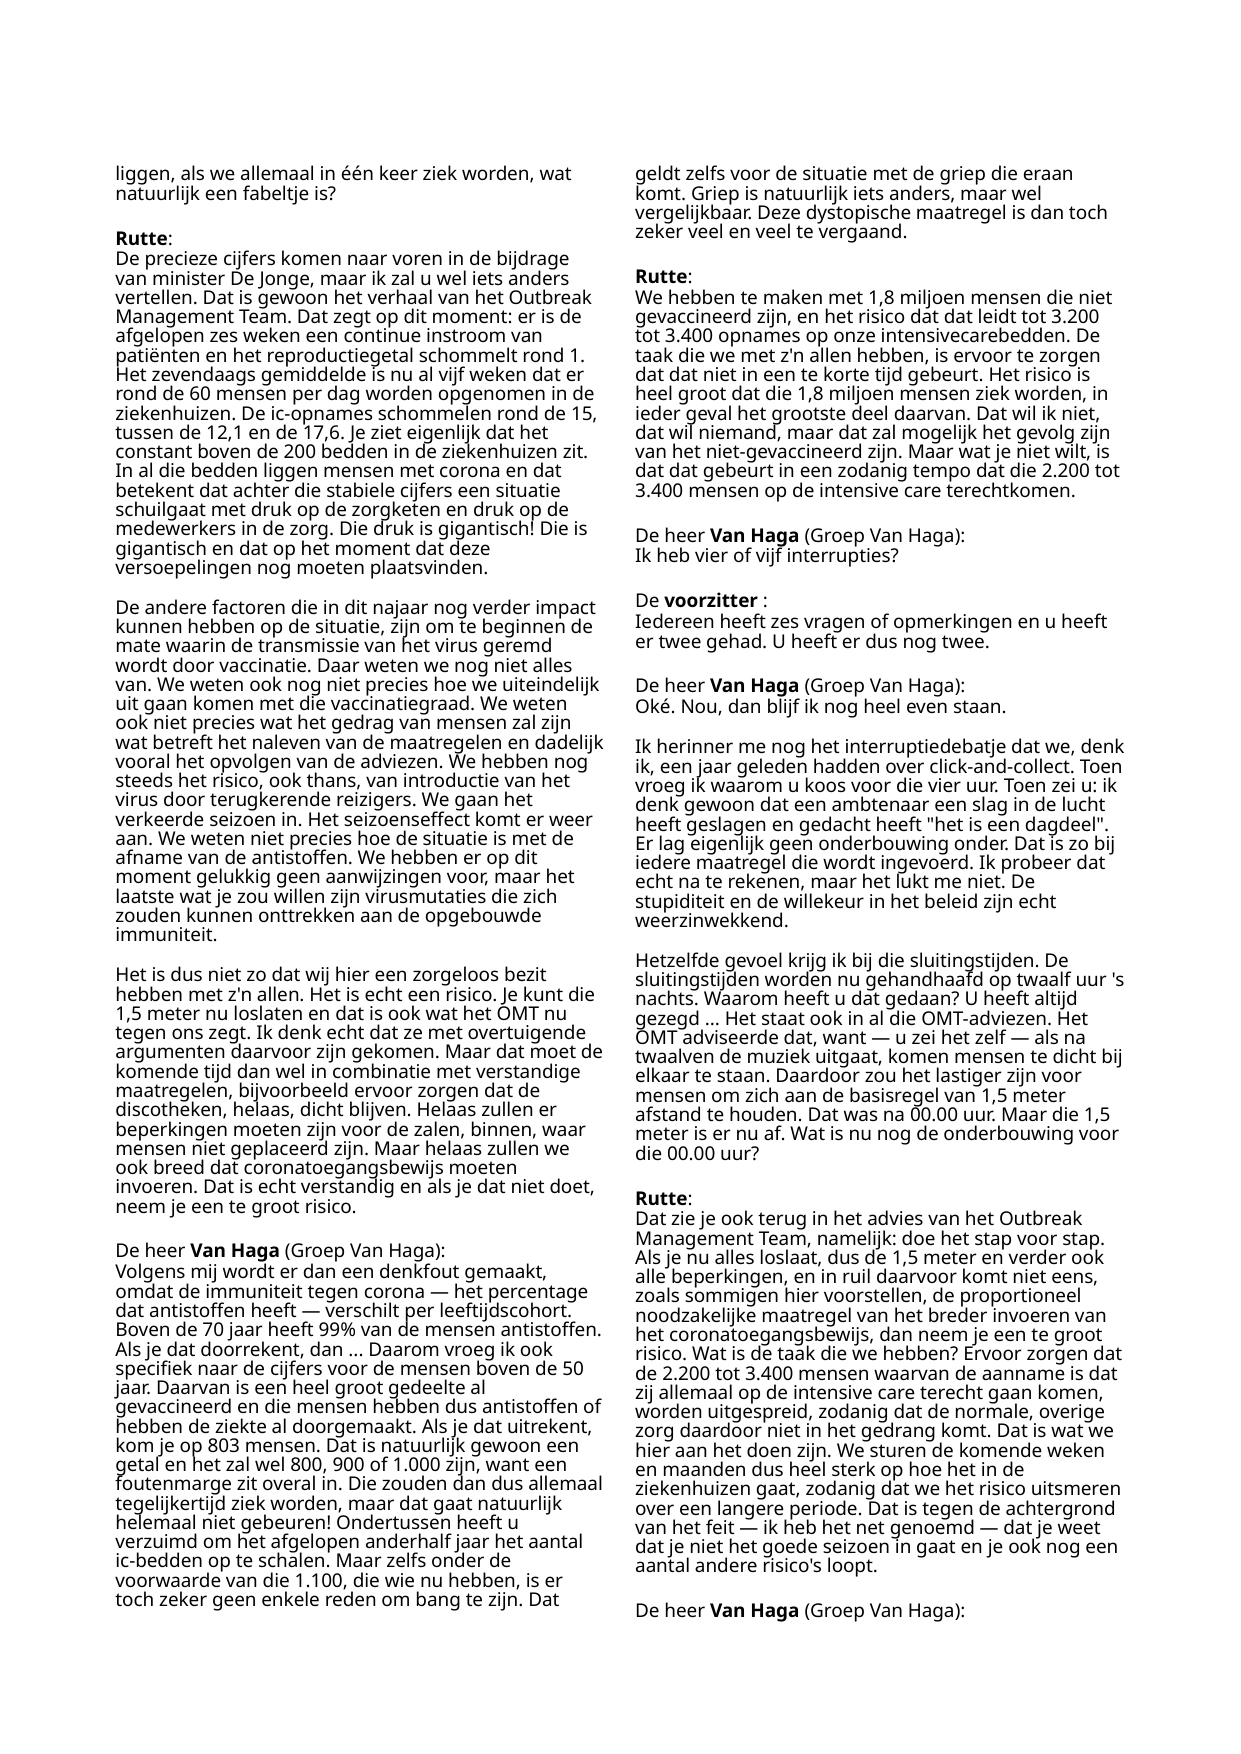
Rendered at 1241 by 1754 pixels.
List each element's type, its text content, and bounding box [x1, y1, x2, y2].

text Ik heb vier of vijf interrupties? [635, 547, 1125, 567]
text De andere factoren die in dit najaar nog verder impact kunnen hebben op de situatie, zijn om te beginnen de mate waarin de transmissie van het virus geremd wordt door vaccinatie. Daar weten we nog niet alles van. We weten ook nog niet precies hoe we uiteindelijk uit gaan komen met die vaccinatiegraad. We weten ook niet precies wat het gedrag van mensen zal zijn wat betreft het naleven van de maatregelen en dadelijk vooral het opvolgen van de adviezen. We hebben nog steeds het risico, ook thans, van introductie van het virus door terugkerende reizigers. We gaan het verkeerde seizoen in. Het seizoenseffect komt er weer aan. We weten niet precies hoe de situatie is met de afname van de antistoffen. We hebben er op dit moment gelukkig geen aanwijzingen voor, maar het laatste wat je zou willen zijn virusmutaties die zich zouden kunnen onttrekken aan de opgebouwde immuniteit. [115, 599, 605, 946]
text geldt zelfs voor de situatie met de griep die eraan komt. Griep is natuurlijk iets anders, maar wel vergelijkbaar. Deze dystopische maatregel is dan toch zeker veel en veel te vergaand. [635, 165, 1125, 242]
text We hebben te maken met 1,8 miljoen mensen die niet gevaccineerd zijn, en het risico dat dat leidt tot 3.200 tot 3.400 opnames op onze intensivecarebedden. De taak die we met z'n allen hebben, is ervoor te zorgen dat dat niet in een te korte tijd gebeurt. Het risico is heel groot dat die 1,8 miljoen mensen ziek worden, in ieder geval het grootste deel daarvan. Dat wil ik niet, dat wil niemand, maar dat zal mogelijk het gevolg zijn van het niet-gevaccineerd zijn. Maar wat je niet wilt, is dat dat gebeurt in een zodanig tempo dat die 2.200 tot 3.400 mensen op de intensive care terechtkomen. [635, 289, 1125, 501]
text Volgens mij wordt er dan een denkfout gemaakt, omdat de immuniteit tegen corona — het percentage dat antistoffen heeft — verschilt per leeftijdscohort. Boven de 70 jaar heeft 99% van de mensen antistoffen. Als je dat doorrekent, dan ... Daarom vroeg ik ook specifiek naar de cijfers voor de mensen boven de 50 jaar. Daarvan is een heel groot gedeelte al gevaccineerd en die mensen hebben dus antistoffen of hebben de ziekte al doorgemaakt. Als je dat uitrekent, kom je op 803 mensen. Dat is natuurlijk gewoon een getal en het zal wel 800, 900 of 1.000 zijn, want een foutenmarge zit overal in. Die zouden dan dus allemaal tegelijkertijd ziek worden, maar dat gaat natuurlijk helemaal niet gebeuren! Ondertussen heeft u verzuimd om het afgelopen anderhalf jaar het aantal ic-bedden op te schalen. Maar zelfs onder de voorwaarde van die 1.100, die wie nu hebben, is er toch zeker geen enkele reden om bang te zijn. Dat [115, 1263, 605, 1610]
text Het is dus niet zo dat wij hier een zorgeloos bezit hebben met z'n allen. Het is echt een risico. Je kunt die 1,5 meter nu loslaten en dat is ook wat het OMT nu tegen ons zegt. Ik denk echt dat ze met overtuigende argumenten daarvoor zijn gekomen. Maar dat moet de komende tijd dan wel in combinatie met verstandige maatregelen, bijvoorbeeld ervoor zorgen dat de discotheken, helaas, dicht blijven. Helaas zullen er beperkingen moeten zijn voor de zalen, binnen, waar mensen niet geplaceerd zijn. Maar helaas zullen we ook breed dat coronatoegangsbewijs moeten invoeren. Dat is echt verstandig en als je dat niet doet, neem je een te groot risico. [115, 966, 605, 1217]
text De heer Van Haga (Groep Van Haga): [635, 1597, 1125, 1623]
text Dat zie je ook terug in het advies van het Outbreak Management Team, namelijk: doe het stap voor stap. Als je nu alles loslaat, dus de 1,5 meter en verder ook alle beperkingen, en in ruil daarvoor komt niet eens, zoals sommigen hier voorstellen, de proportioneel noodzakelijke maatregel van het breder invoeren van het coronatoegangsbewijs, dan neem je een te groot risico. Wat is de taak die we hebben? Ervoor zorgen dat de 2.200 tot 3.400 mensen waarvan de aanname is dat zij allemaal op de intensive care terecht gaan komen, worden uitgespreid, zodanig dat de normale, overige zorg daardoor niet in het gedrang komt. Dat is wat we hier aan het doen zijn. We sturen de komende weken en maanden dus heel sterk op hoe het in de ziekenhuizen gaat, zodanig dat we het risico uitsmeren over een langere periode. Dat is tegen de achtergrond van het feit — ik heb het net genoemd — dat je weet dat je niet het goede seizoen in gaat en je ook nog een aantal andere risico's loopt. [635, 1210, 1125, 1577]
text De precieze cijfers komen naar voren in de bijdrage van minister De Jonge, maar ik zal u wel iets anders vertellen. Dat is gewoon het verhaal van het Outbreak Management Team. Dat zegt op dit moment: er is de afgelopen zes weken een continue instroom van patiënten en het reproductiegetal schommelt rond 1. Het zevendaags gemiddelde is nu al vijf weken dat er rond de 60 mensen per dag worden opgenomen in de ziekenhuizen. De ic-opnames schommelen rond de 15, tussen de 12,1 en de 17,6. Je ziet eigenlijk dat het constant boven de 200 bedden in de ziekenhuizen zit. In al die bedden liggen mensen met corona en dat betekent dat achter die stabiele cijfers een situatie schuilgaat met druk op de zorgketen en druk op de medewerkers in de zorg. Die druk is gigantisch! Die is gigantisch en dat op het moment dat deze versoepelingen nog moeten plaatsvinden. [115, 250, 605, 578]
text De heer Van Haga (Groep Van Haga): [635, 673, 1125, 698]
text Rutte: [635, 1185, 1125, 1210]
text Hetzelfde gevoel krijg ik bij die sluitingstijden. De sluitingstijden worden nu gehandhaafd op twaalf uur 's nachts. Waarom heeft u dat gedaan? U heeft altijd gezegd ... Het staat ook in al die OMT-adviezen. Het OMT adviseerde dat, want — u zei het zelf — als na twaalven de muziek uitgaat, komen mensen te dicht bij elkaar te staan. Daardoor zou het lastiger zijn voor mensen om zich aan de basisregel van 1,5 meter afstand te houden. Dat was na 00.00 uur. Maar die 1,5 meter is er nu af. Wat is nu nog de onderbouwing voor die 00.00 uur? [635, 952, 1125, 1164]
text Ik herinner me nog het interruptiedebatje dat we, denk ik, een jaar geleden hadden over click-and-collect. Toen vroeg ik waarom u koos voor die vier uur. Toen zei u: ik denk gewoon dat een ambtenaar een slag in de lucht heeft geslagen en gedacht heeft "het is een dagdeel". Er lag eigenlijk geen onderbouwing onder. Dat is zo bij iedere maatregel die wordt ingevoerd. Ik probeer dat echt na te rekenen, maar het lukt me niet. De stupiditeit en de willekeur in het beleid zijn echt weerzinwekkend. [635, 738, 1125, 931]
text Rutte: [635, 263, 1125, 289]
text De voorzitter : [635, 588, 1125, 613]
text Oké. Nou, dan blijf ik nog heel even staan. [635, 698, 1125, 718]
text Rutte: [115, 225, 605, 250]
text De heer Van Haga (Groep Van Haga): [635, 522, 1125, 547]
text Iedereen heeft zes vragen of opmerkingen en u heeft er twee gehad. U heeft er dus nog twee. [635, 613, 1125, 652]
text liggen, als we allemaal in één keer ziek worden, wat natuurlijk een fabeltje is? [115, 165, 605, 204]
text De heer Van Haga (Groep Van Haga): [115, 1238, 605, 1263]
